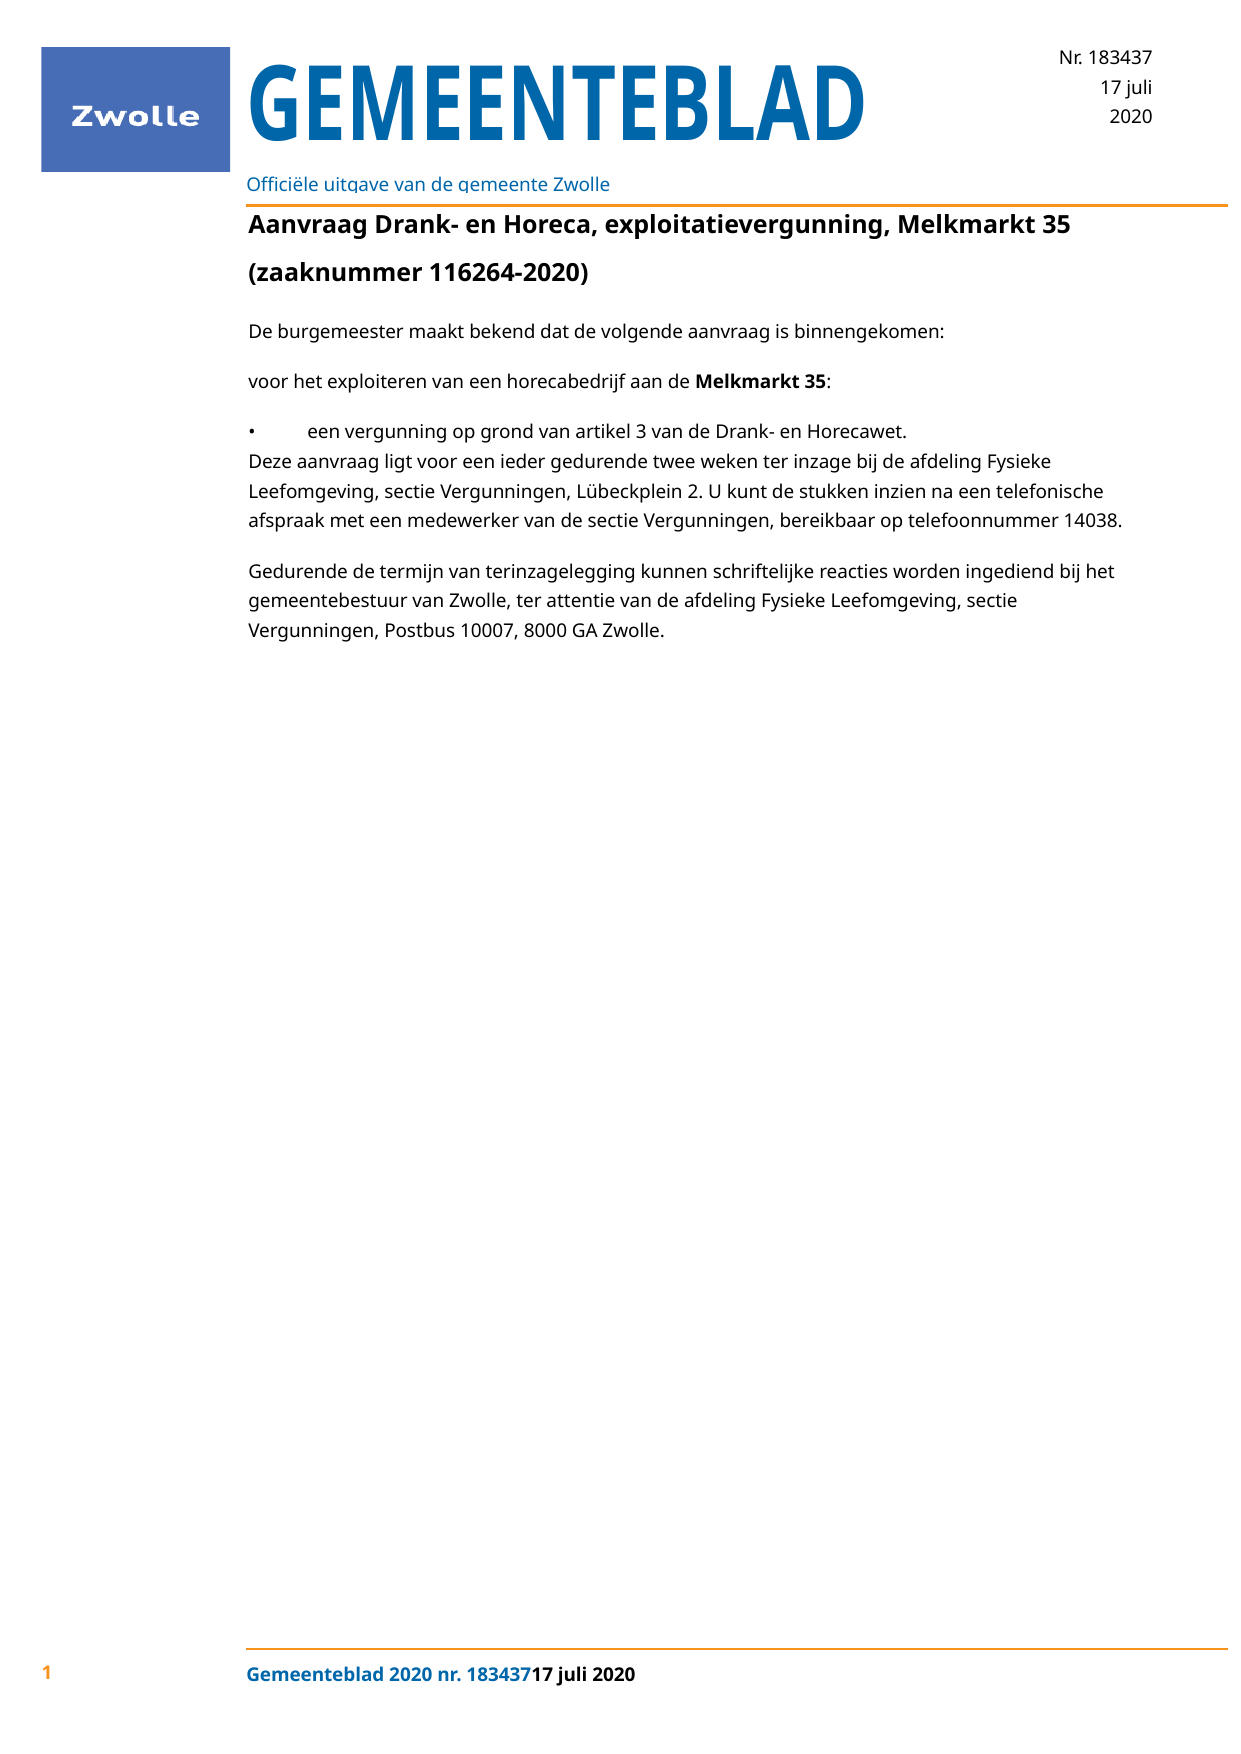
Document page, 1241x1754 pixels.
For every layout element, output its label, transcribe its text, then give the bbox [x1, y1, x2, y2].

text voor het exploiteren van een horecabedrijf aan de Melkmarkt 35: [248, 368, 1152, 394]
text Gedurende de termijn van terinzagelegging kunnen schriftelijke reacties worden ingediend bij het gemeentebestuur van Zwolle, ter attentie van de afdeling Fysieke Leefomgeving, sectie Vergunningen, Postbus 10007, 8000 GA Zwolle. [248, 558, 1152, 643]
list een vergunning op grond van artikel 3 van de Drank- en Horecawet. [248, 419, 1152, 444]
text Deze aanvraag ligt voor een ieder gedurende twee weken ter inzage bij de afdeling Fysieke Leefomgeving, sectie Vergunningen, Lübeckplein 2. U kunt de stukken inzien na een telefonische afspraak met een medewerker van de sectie Vergunningen, bereikbaar op telefoonnummer 14038. [248, 448, 1152, 533]
picture [41, 47, 231, 172]
text De burgemeester maakt bekend dat de volgende aanvraag is binnengekomen: [248, 318, 1152, 344]
text Aanvraag Drank- en Horeca, exploitatievergunning, Melkmarkt 35 (zaaknummer 116264-2020) [248, 207, 1152, 288]
